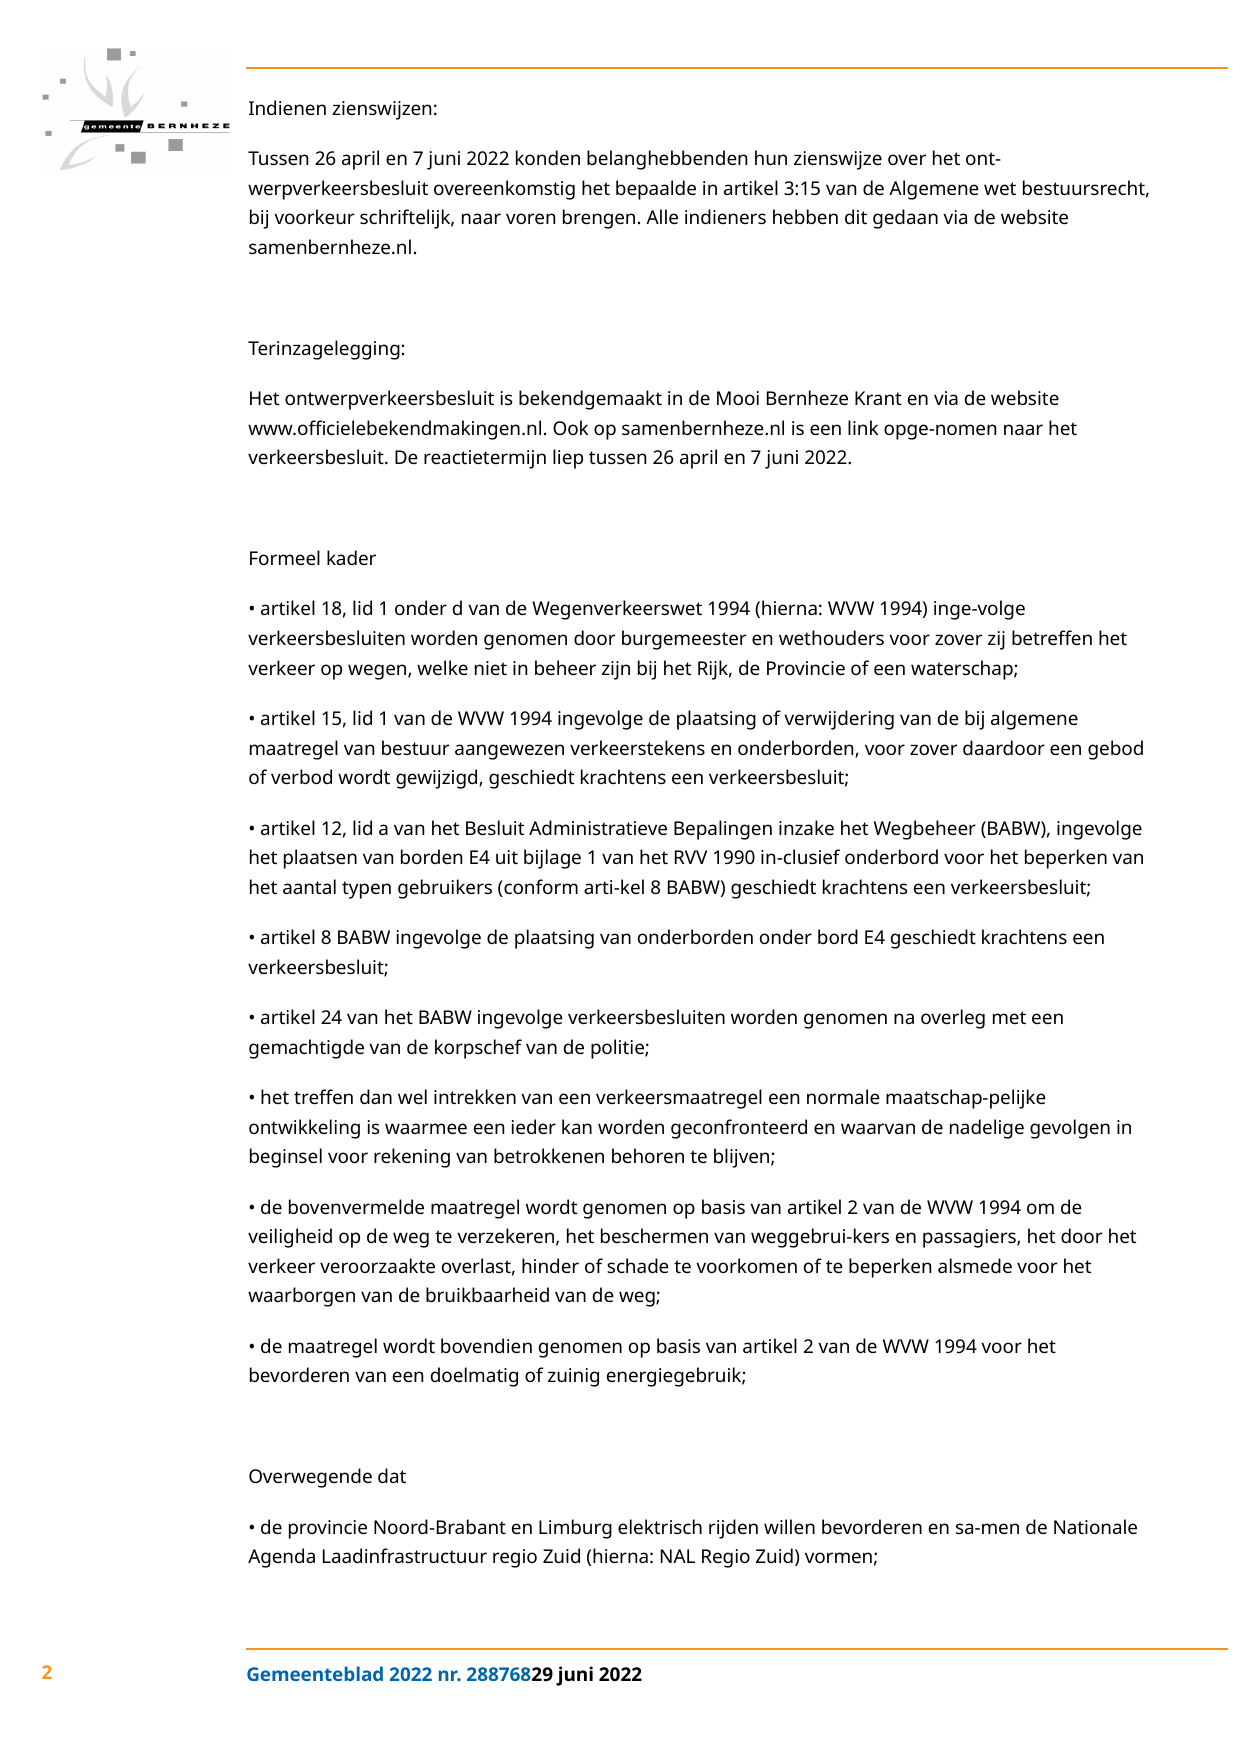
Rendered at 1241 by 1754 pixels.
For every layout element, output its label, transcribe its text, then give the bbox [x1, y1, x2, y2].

text • artikel 12, lid a van het Besluit Administratieve Bepalingen inzake het Wegbeheer (BABW), ingevolge het plaatsen van borden E4 uit bijlage 1 van het RVV 1990 in-clusief onderbord voor het beperken van het aantal typen gebruikers (conform arti-kel 8 BABW) geschiedt krachtens een verkeersbesluit; [248, 815, 1152, 900]
text Terinzagelegging: [248, 335, 1152, 361]
text Het ontwerpverkeersbesluit is bekendgemaakt in de Mooi Bernheze Krant en via de website www.officielebekendmakingen.nl. Ook op samenbernheze.nl is een link opge-nomen naar het verkeersbesluit. De reactietermijn liep tussen 26 april en 7 juni 2022. [248, 385, 1152, 470]
text • artikel 24 van het BABW ingevolge verkeersbesluiten worden genomen na overleg met een gemachtigde van de korpschef van de politie; [248, 1004, 1152, 1060]
text Indienen zienswijzen: [248, 95, 1152, 121]
text Formeel kader [248, 545, 1152, 571]
text Tussen 26 april en 7 juni 2022 konden belanghebbenden hun zienswijze over het ont-werpverkeersbesluit overeenkomstig het bepaalde in artikel 3:15 van de Algemene wet bestuursrecht, bij voorkeur schriftelijk, naar voren brengen. Alle indieners hebben dit gedaan via de website samenbernheze.nl. [248, 145, 1152, 260]
picture [41, 47, 231, 172]
text • artikel 15, lid 1 van de WVW 1994 ingevolge de plaatsing of verwijdering van de bij algemene maatregel van bestuur aangewezen verkeerstekens en onderborden, voor zover daardoor een gebod of verbod wordt gewijzigd, geschiedt krachtens een verkeersbesluit; [248, 705, 1152, 790]
text • de maatregel wordt bovendien genomen op basis van artikel 2 van de WVW 1994 voor het bevorderen van een doelmatig of zuinig energiegebruik; [248, 1333, 1152, 1388]
text • de bovenvermelde maatregel wordt genomen op basis van artikel 2 van de WVW 1994 om de veiligheid op de weg te verzekeren, het beschermen van weggebrui-kers en passagiers, het door het verkeer veroorzaakte overlast, hinder of schade te voorkomen of te beperken alsmede voor het waarborgen van de bruikbaarheid van de weg; [248, 1194, 1152, 1308]
text • artikel 18, lid 1 onder d van de Wegenverkeerswet 1994 (hierna: WVW 1994) inge-volge verkeersbesluiten worden genomen door burgemeester en wethouders voor zover zij betreffen het verkeer op wegen, welke niet in beheer zijn bij het Rijk, de Provincie of een waterschap; [248, 596, 1152, 681]
text Overwegende dat [248, 1463, 1152, 1489]
text • de provincie Noord-Brabant en Limburg elektrisch rijden willen bevorderen en sa-men de Nationale Agenda Laadinfrastructuur regio Zuid (hierna: NAL Regio Zuid) vormen; [248, 1514, 1152, 1569]
text • het treffen dan wel intrekken van een verkeersmaatregel een normale maatschap-pelijke ontwikkeling is waarmee een ieder kan worden geconfronteerd en waarvan de nadelige gevolgen in beginsel voor rekening van betrokkenen behoren te blijven; [248, 1084, 1152, 1169]
text • artikel 8 BABW ingevolge de plaatsing van onderborden onder bord E4 geschiedt krachtens een verkeersbesluit; [248, 924, 1152, 980]
